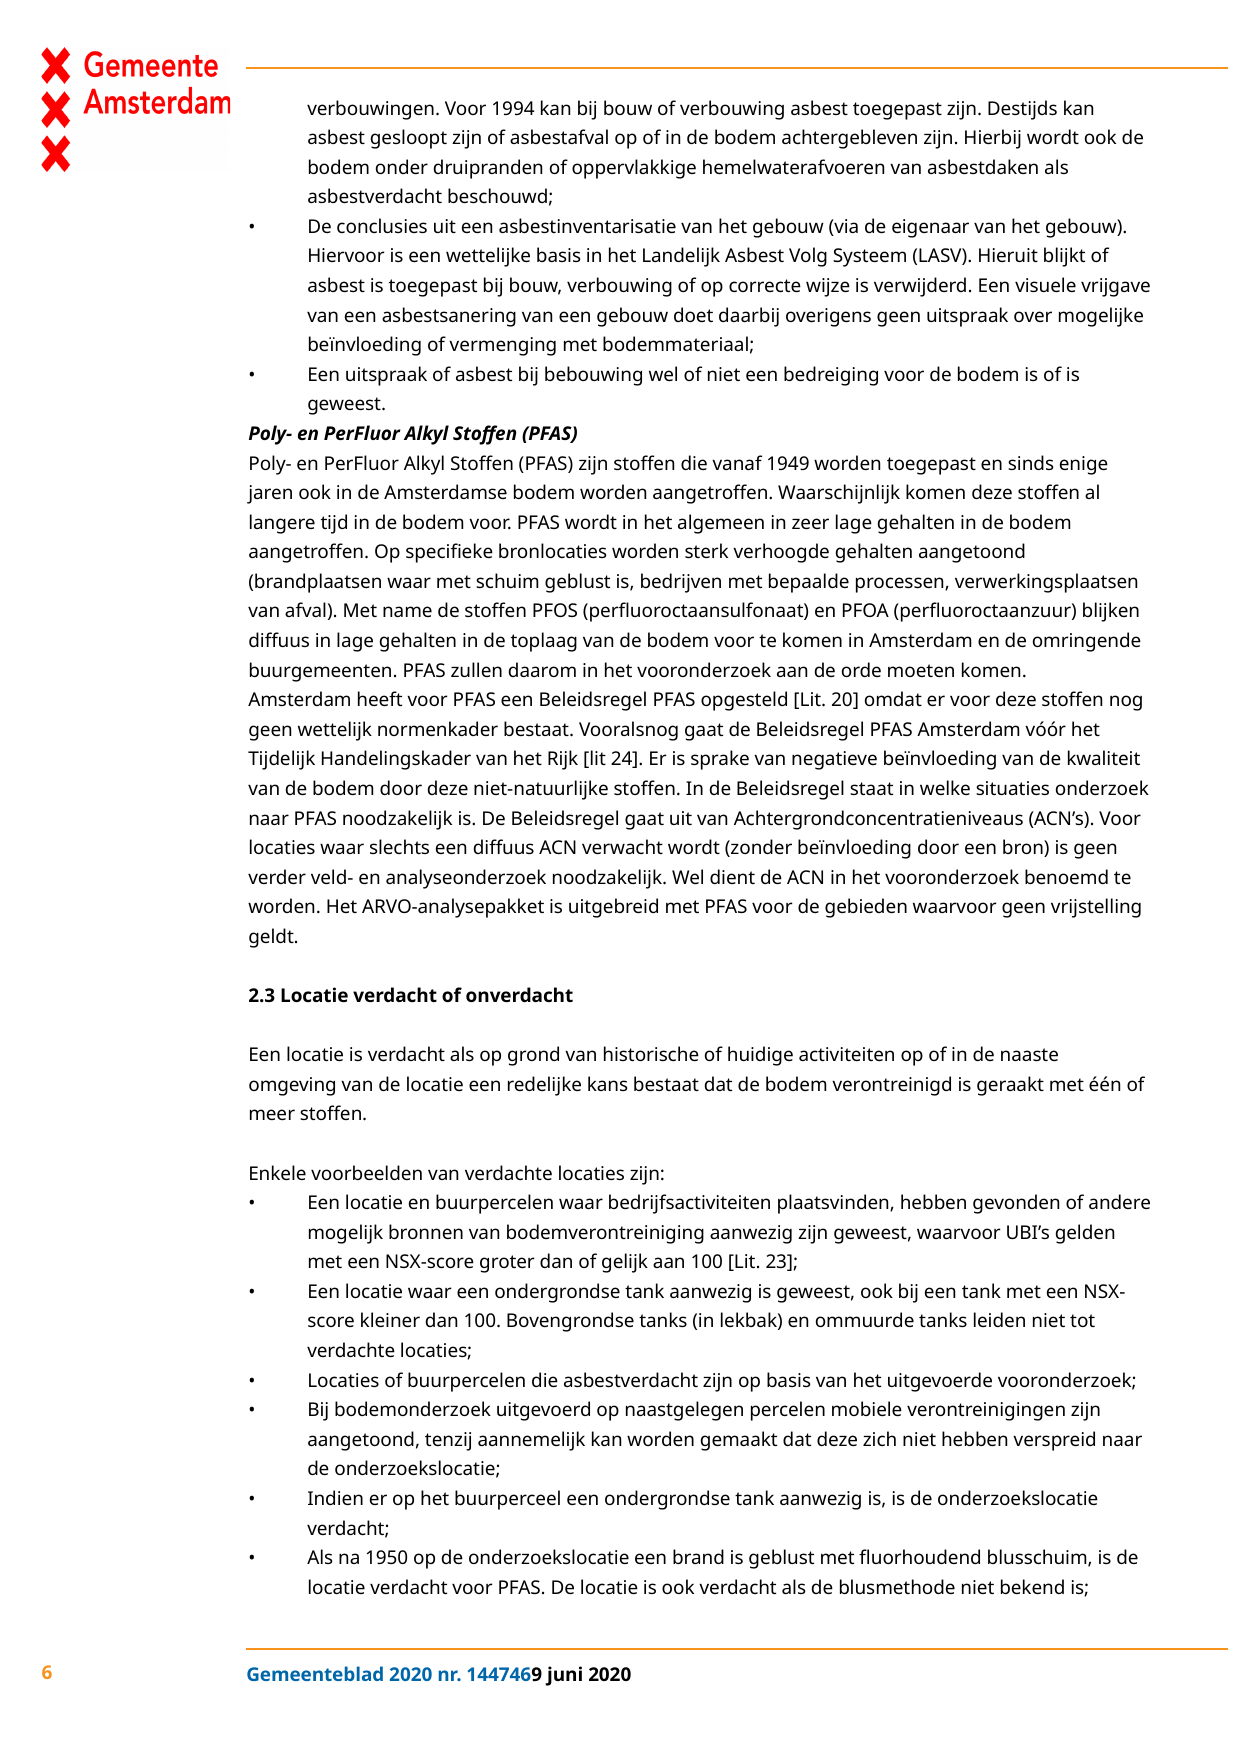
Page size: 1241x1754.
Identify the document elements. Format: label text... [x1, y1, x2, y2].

text 2.3 Locatie verdacht of onverdacht [248, 982, 1152, 1008]
list Bij bodemonderzoek uitgevoerd op naastgelegen percelen mobiele verontreinigingen zijn aangetoond, tenzij aannemelijk kan worden gemaakt dat deze zich niet hebben verspreid naar de onderzoekslocatie; [248, 1396, 1152, 1481]
list Als na 1950 op de onderzoekslocatie een brand is geblust met fluorhoudend blusschuim, is de locatie verdacht voor PFAS. De locatie is ook verdacht als de blusmethode niet bekend is; [248, 1544, 1152, 1600]
list De conclusies uit een asbestinventarisatie van het gebouw (via de eigenaar van het gebouw). Hiervoor is een wettelijke basis in het Landelijk Asbest Volg Systeem (LASV). Hieruit blijkt of asbest is toegepast bij bouw, verbouwing of op correcte wijze is verwijderd. Een visuele vrijgave van een asbestsanering van een gebouw doet daarbij overigens geen uitspraak over mogelijke beïnvloeding of vermenging met bodemmateriaal; [248, 213, 1152, 357]
list verbouwingen. Voor 1994 kan bij bouw of verbouwing asbest toegepast zijn. Destijds kan asbest gesloopt zijn of asbestafval op of in de bodem achtergebleven zijn. Hierbij wordt ook de bodem onder druipranden of oppervlakkige hemelwaterafvoeren van asbestdaken als asbestverdacht beschouwd; [248, 95, 1152, 209]
list Een locatie en buurpercelen waar bedrijfsactiviteiten plaatsvinden, hebben gevonden of andere mogelijk bronnen van bodemverontreiniging aanwezig zijn geweest, waarvoor UBI’s gelden met een NSX-score groter dan of gelijk aan 100 [Lit. 23]; [248, 1189, 1152, 1274]
picture [41, 47, 231, 172]
text Poly- en PerFluor Alkyl Stoffen (PFAS) [248, 420, 1152, 446]
list Locaties of buurpercelen die asbestverdacht zijn op basis van het uitgevoerde vooronderzoek; [248, 1367, 1152, 1393]
text Enkele voorbeelden van verdachte locaties zijn: [248, 1160, 1152, 1186]
text Een locatie is verdacht als op grond van historische of huidige activiteiten op of in de naaste omgeving van de locatie een redelijke kans bestaat dat de bodem verontreinigd is geraakt met één of meer stoffen. [248, 1041, 1152, 1126]
list Indien er op het buurperceel een ondergrondse tank aanwezig is, is de onderzoekslocatie verdacht; [248, 1485, 1152, 1541]
text Poly- en PerFluor Alkyl Stoffen (PFAS) zijn stoffen die vanaf 1949 worden toegepast en sinds enige jaren ook in de Amsterdamse bodem worden aangetroffen. Waarschijnlijk komen deze stoffen al langere tijd in de bodem voor. PFAS wordt in het algemeen in zeer lage gehalten in de bodem aangetroffen. Op specifieke bronlocaties worden sterk verhoogde gehalten aangetoond (brandplaatsen waar met schuim geblust is, bedrijven met bepaalde processen, verwerkingsplaatsen van afval). Met name de stoffen PFOS (perfluoroctaansulfonaat) en PFOA (perfluoroctaanzuur) blijken diffuus in lage gehalten in de toplaag van de bodem voor te komen in Amsterdam en de omringende buurgemeenten. PFAS zullen daarom in het vooronderzoek aan de orde moeten komen. [248, 450, 1152, 683]
text Amsterdam heeft voor PFAS een Beleidsregel PFAS opgesteld [Lit. 20] omdat er voor deze stoffen nog geen wettelijk normenkader bestaat. Vooralsnog gaat de Beleidsregel PFAS Amsterdam vóór het Tijdelijk Handelingskader van het Rijk [lit 24]. Er is sprake van negatieve beïnvloeding van de kwaliteit van de bodem door deze niet-natuurlijke stoffen. In de Beleidsregel staat in welke situaties onderzoek naar PFAS noodzakelijk is. De Beleidsregel gaat uit van Achtergrondconcentratieniveaus (ACN’s). Voor locaties waar slechts een diffuus ACN verwacht wordt (zonder beïnvloeding door een bron) is geen verder veld- en analyseonderzoek noodzakelijk. Wel dient de ACN in het vooronderzoek benoemd te worden. Het ARVO-analysepakket is uitgebreid met PFAS voor de gebieden waarvoor geen vrijstelling geldt. [248, 686, 1152, 949]
list Een uitspraak of asbest bij bebouwing wel of niet een bedreiging voor de bodem is of is geweest. [248, 361, 1152, 416]
list Een locatie waar een ondergrondse tank aanwezig is geweest, ook bij een tank met een NSX-score kleiner dan 100. Bovengrondse tanks (in lekbak) en ommuurde tanks leiden niet tot verdachte locaties; [248, 1278, 1152, 1363]
